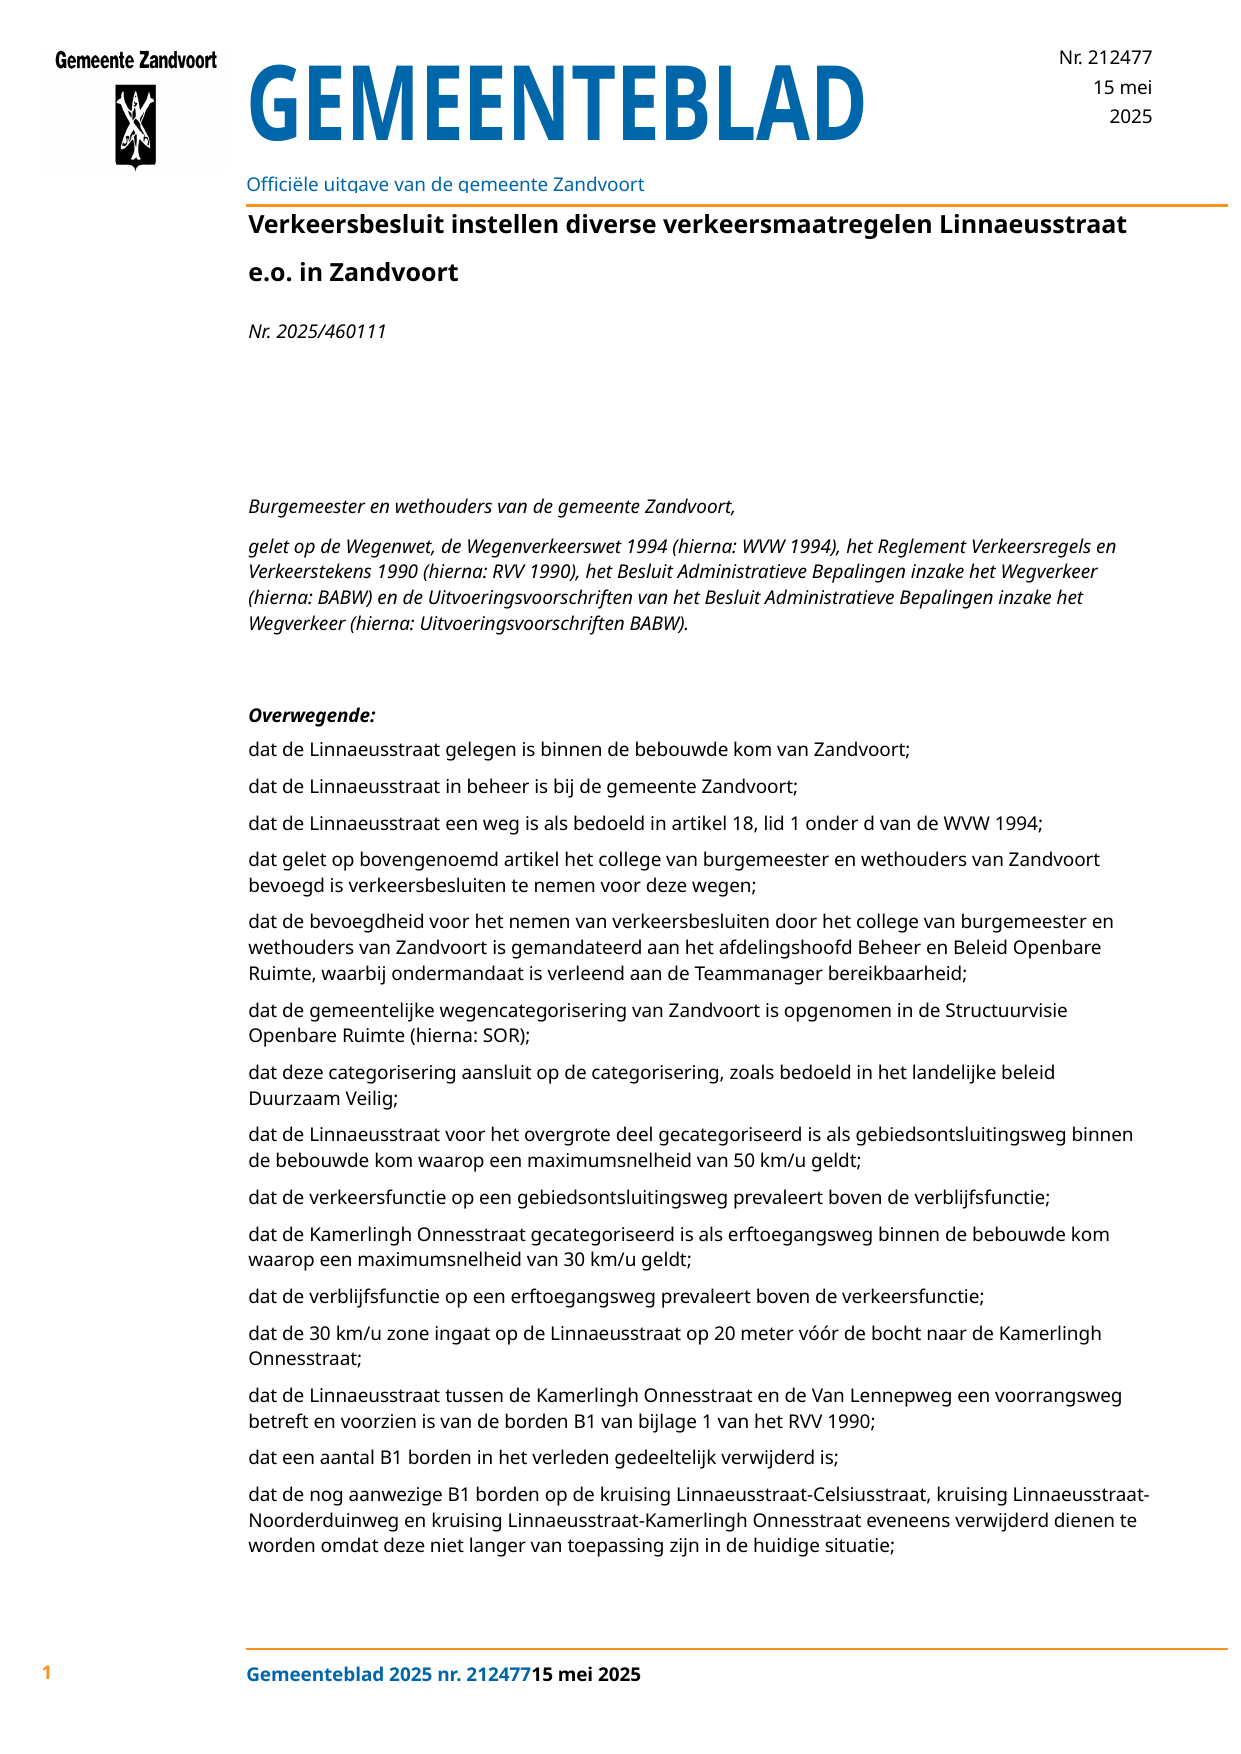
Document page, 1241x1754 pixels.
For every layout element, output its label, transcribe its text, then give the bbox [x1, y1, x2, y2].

text dat de 30 km/u zone ingaat op de Linnaeusstraat op 20 meter vóór de bocht naar de Kamerlingh Onnesstraat; [248, 1320, 1152, 1371]
text Verkeersbesluit instellen diverse verkeersmaatregelen Linnaeusstraat e.o. in Zandvoort [248, 207, 1152, 288]
text dat de verblijfsfunctie op een erftoegangsweg prevaleert boven de verkeersfunctie; [248, 1283, 1152, 1309]
text dat de Kamerlingh Onnesstraat gecategoriseerd is als erftoegangsweg binnen de bebouwde kom waarop een maximumsnelheid van 30 km/u geldt; [248, 1221, 1152, 1272]
text Nr. 2025/460111 [248, 318, 1152, 344]
picture [41, 47, 231, 172]
text dat de Linnaeusstraat een weg is als bedoeld in artikel 18, lid 1 onder d van de WVW 1994; [248, 810, 1152, 835]
text dat de Linnaeusstraat in beheer is bij de gemeente Zandvoort; [248, 773, 1152, 799]
text Burgemeester en wethouders van de gemeente Zandvoort, [248, 494, 1152, 519]
text dat de Linnaeusstraat gelegen is binnen de bebouwde kom van Zandvoort; [248, 736, 1152, 762]
text dat de bevoegdheid voor het nemen van verkeersbesluiten door het college van burgemeester en wethouders van Zandvoort is gemandateerd aan het afdelingshoofd Beheer en Beleid Openbare Ruimte, waarbij ondermandaat is verleend aan de Teammanager bereikbaarheid; [248, 909, 1152, 986]
text dat gelet op bovengenoemd artikel het college van burgemeester en wethouders van Zandvoort bevoegd is verkeersbesluiten te nemen voor deze wegen; [248, 846, 1152, 898]
text dat de verkeersfunctie op een gebiedsontsluitingsweg prevaleert boven de verblijfsfunctie; [248, 1184, 1152, 1210]
text dat de Linnaeusstraat tussen de Kamerlingh Onnesstraat en de Van Lennepweg een voorrangsweg betreft en voorzien is van de borden B1 van bijlage 1 van het RVV 1990; [248, 1382, 1152, 1434]
text dat de gemeentelijke wegencategorisering van Zandvoort is opgenomen in de Structuurvisie Openbare Ruimte (hierna: SOR); [248, 997, 1152, 1048]
text gelet op de Wegenwet, de Wegenverkeerswet 1994 (hierna: WVW 1994), het Reglement Verkeersregels en Verkeerstekens 1990 (hierna: RVV 1990), het Besluit Administratieve Bepalingen inzake het Wegverkeer (hierna: BABW) en de Uitvoeringsvoorschriften van het Besluit Administratieve Bepalingen inzake het Wegverkeer (hierna: Uitvoeringsvoorschriften BABW). [248, 533, 1152, 636]
text Overwegende: [248, 702, 1152, 728]
text dat deze categorisering aansluit op de categorisering, zoals bedoeld in het landelijke beleid Duurzaam Veilig; [248, 1059, 1152, 1111]
text dat de nog aanwezige B1 borden op de kruising Linnaeusstraat-Celsiusstraat, kruising Linnaeusstraat-Noorderduinweg en kruising Linnaeusstraat-Kamerlingh Onnesstraat eveneens verwijderd dienen te worden omdat deze niet langer van toepassing zijn in de huidige situatie; [248, 1481, 1152, 1558]
text dat een aantal B1 borden in het verleden gedeeltelijk verwijderd is; [248, 1444, 1152, 1470]
text dat de Linnaeusstraat voor het overgrote deel gecategoriseerd is als gebiedsontsluitingsweg binnen de bebouwde kom waarop een maximumsnelheid van 50 km/u geldt; [248, 1122, 1152, 1173]
